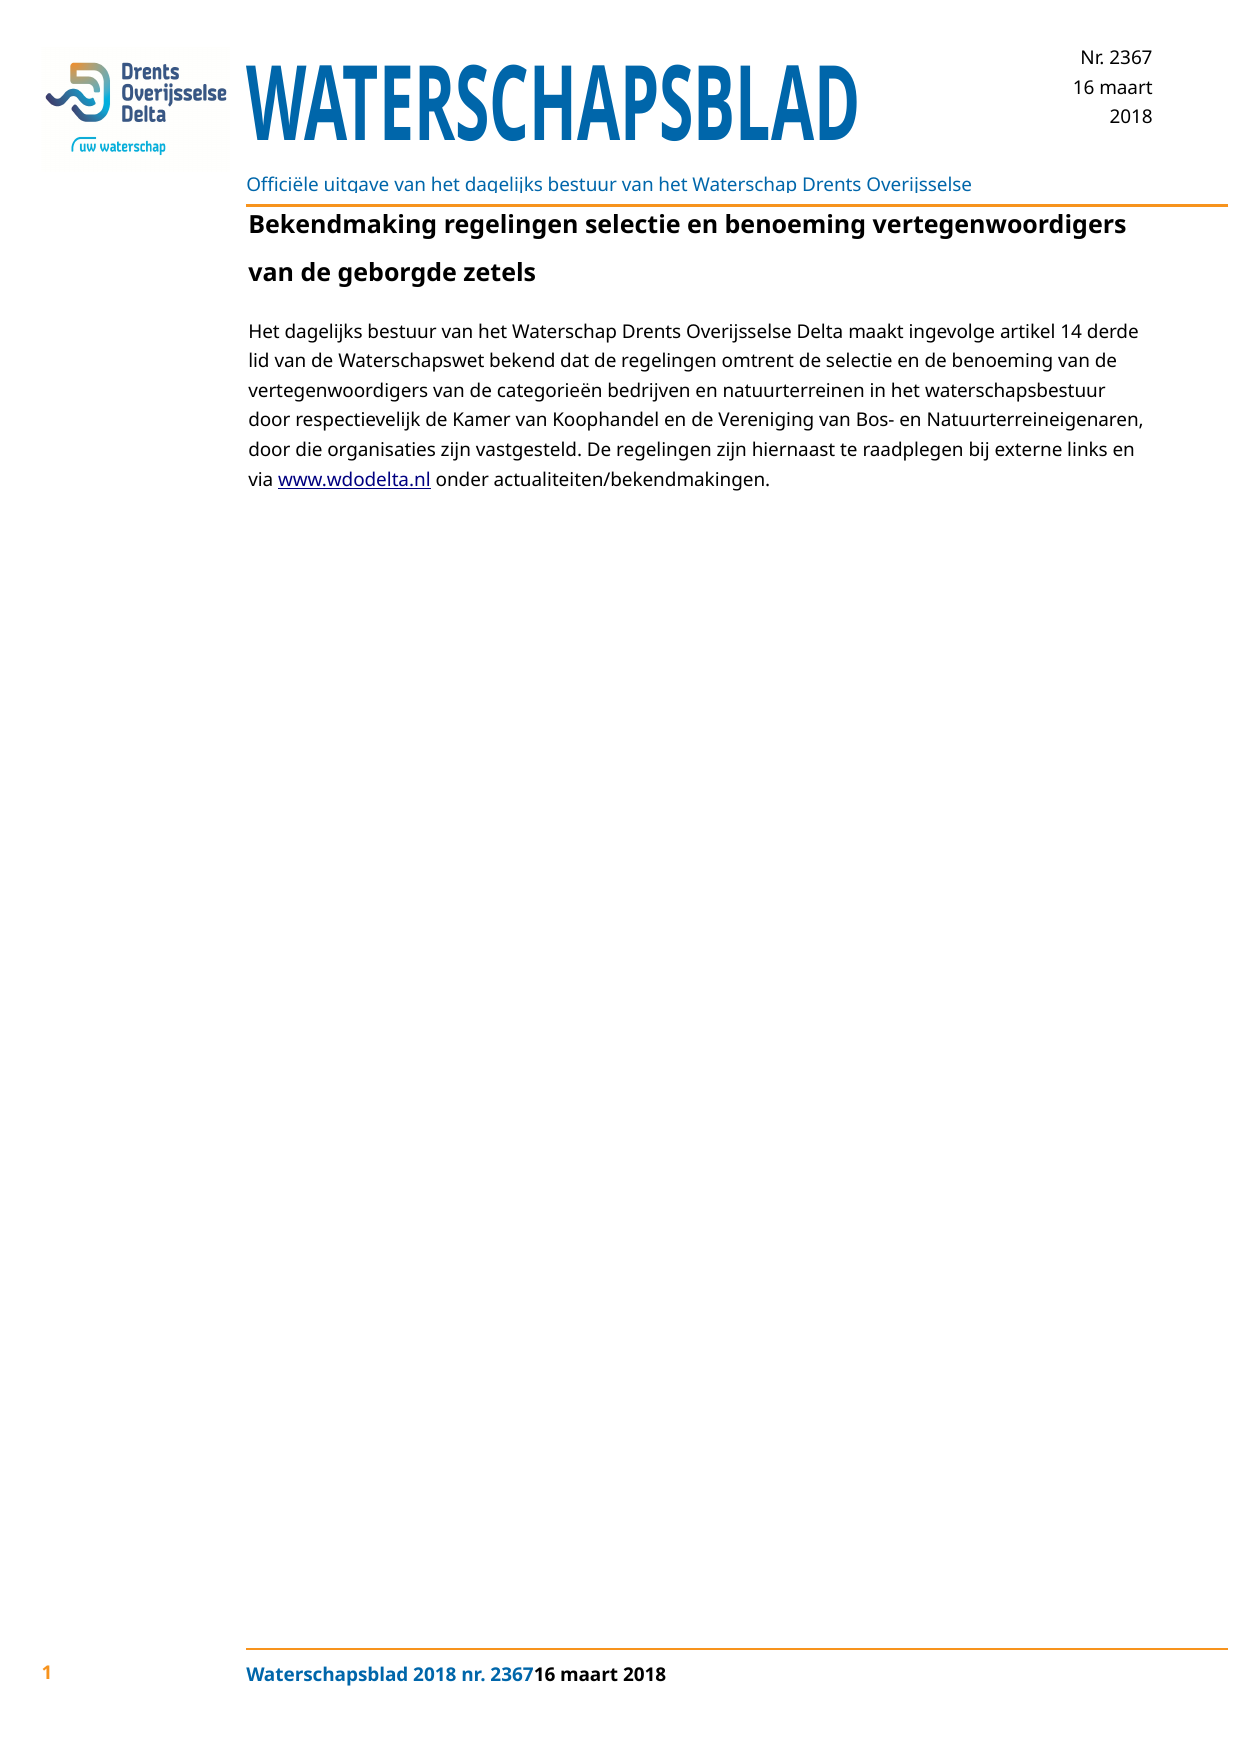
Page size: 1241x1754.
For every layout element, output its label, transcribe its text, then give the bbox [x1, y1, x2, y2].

text Bekendmaking regelingen selectie en benoeming vertegenwoordigers van de geborgde zetels [248, 207, 1152, 288]
picture [41, 47, 231, 172]
text Het dagelijks bestuur van het Waterschap Drents Overijsselse Delta maakt ingevolge artikel 14 derde lid van de Waterschapswet bekend dat de regelingen omtrent de selectie en de benoeming van de vertegenwoordigers van de categorieën bedrijven en natuurterreinen in het waterschapsbestuur door respectievelijk de Kamer van Koophandel en de Vereniging van Bos- en Natuurterreineigenaren, door die organisaties zijn vastgesteld. De regelingen zijn hiernaast te raadplegen bij externe links en via www.wdodelta.nl onder actualiteiten/bekendmakingen. [248, 318, 1152, 492]
